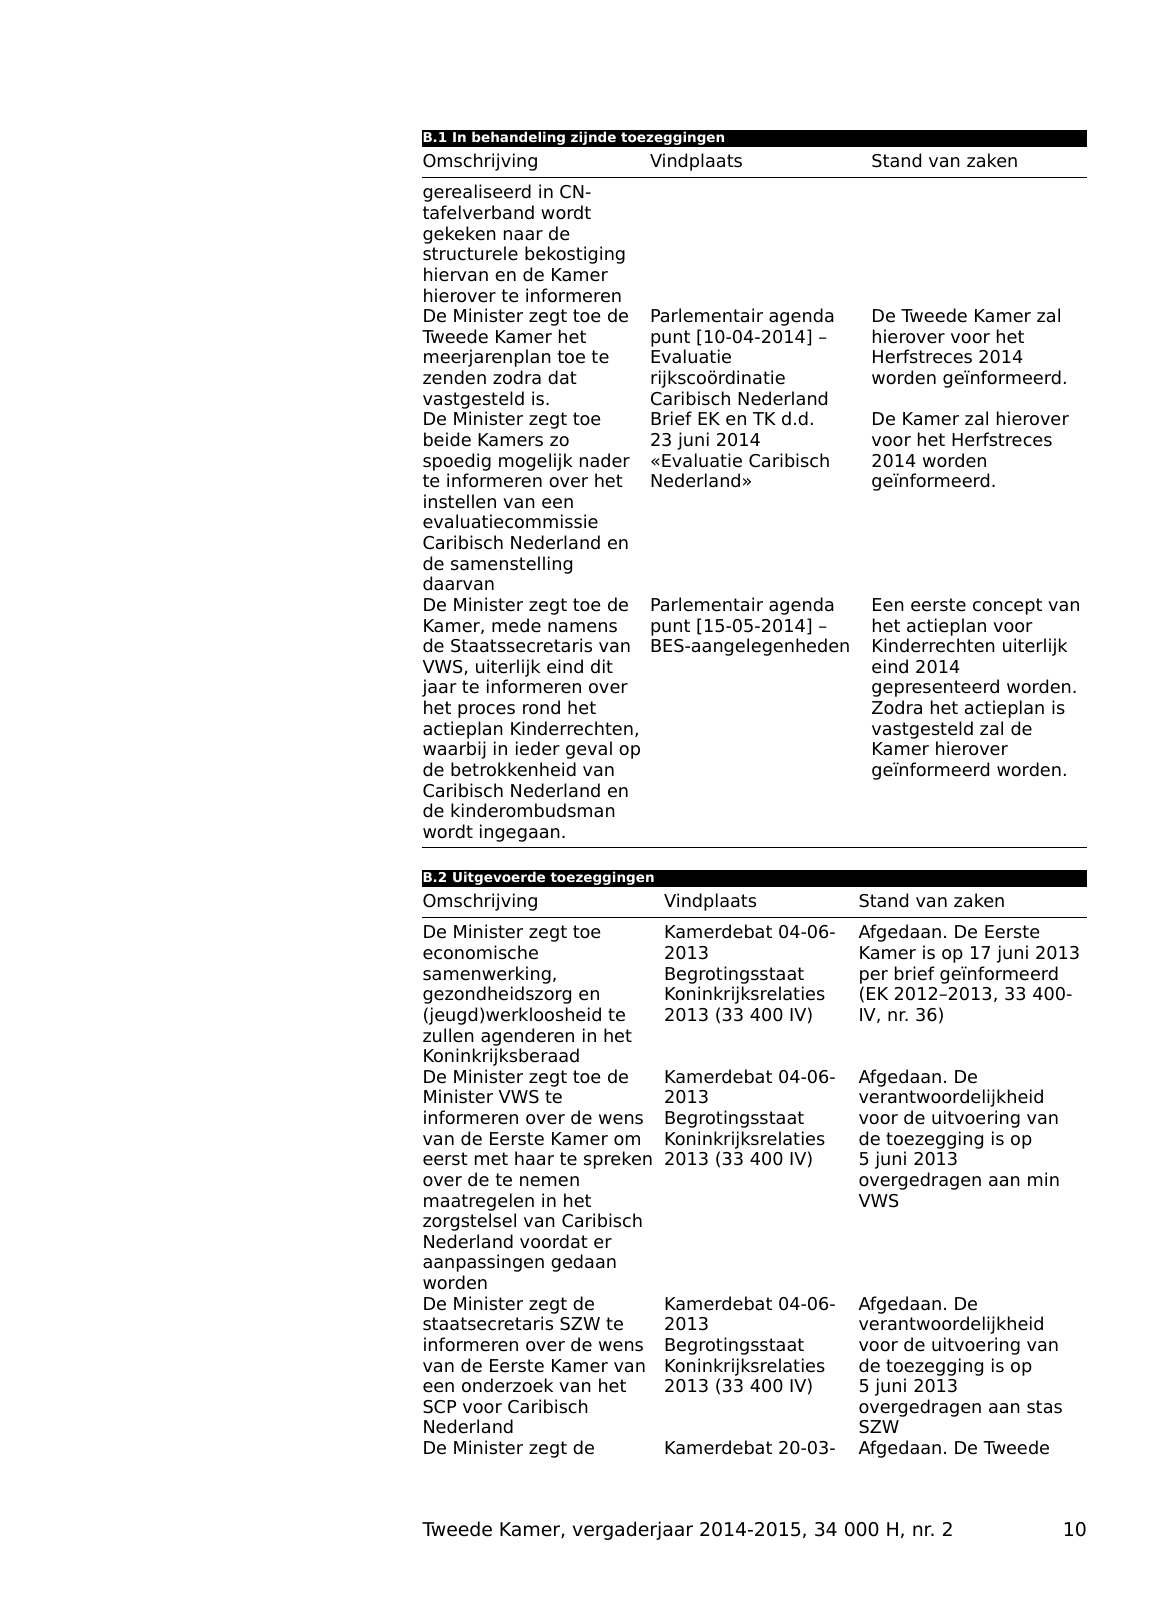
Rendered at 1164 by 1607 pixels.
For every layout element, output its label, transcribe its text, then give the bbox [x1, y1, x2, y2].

table_header B.1 In behandeling zijnde toezeggingen [422, 130, 1087, 146]
table_cell Kamerdebat 04-06-2013 Begrotingsstaat Koninkrijksrelaties 2013 (33 400 IV) [658, 1294, 852, 1438]
table_cell De Minister zegt toe beide Kamers zo spoedig mogelijk nader te informeren over het instellen van een evaluatiecommissie Caribisch Nederland en de samenstelling daarvan [422, 409, 644, 595]
table_cell De Minister zegt de [422, 1438, 658, 1459]
table_cell De Tweede Kamer zal hierover voor het Herfstreces 2014 worden geïnformeerd. [865, 306, 1087, 409]
table_header B.2 Uitgevoerde toezeggingen [422, 870, 1087, 886]
table_cell Parlementair agenda punt [10-04-2014] – Evaluatie rijkscoördinatie Caribisch Nederland [644, 306, 865, 409]
table_cell [644, 178, 865, 306]
table_cell De Minister zegt toe economische samenwerking, gezondheidszorg en (jeugd)werkloosheid te zullen agenderen in het Koninkrijksberaad [422, 918, 658, 1067]
table_cell Brief EK en TK d.d. 23 juni 2014 «Evaluatie Caribisch Nederland» [644, 409, 865, 595]
table_cell De Kamer zal hierover voor het Herfstreces 2014 worden geïnformeerd. [865, 409, 1087, 595]
table_cell De Minister zegt toe de Minister VWS te informeren over de wens van de Eerste Kamer om eerst met haar te spreken over de te nemen maatregelen in het zorgstelsel van Caribisch Nederland voordat er aanpassingen gedaan worden [422, 1067, 658, 1294]
table_cell [865, 178, 1087, 306]
table_cell Stand van zaken [865, 147, 1087, 177]
table_cell Kamerdebat 04-06-2013 Begrotingsstaat Koninkrijksrelaties 2013 (33 400 IV) [658, 918, 852, 1067]
table_cell Afgedaan. De Tweede [852, 1438, 1087, 1459]
table_cell Afgedaan. De verantwoordelijkheid voor de uitvoering van de toezegging is op 5 juni 2013 overgedragen aan min VWS [852, 1067, 1087, 1294]
table_cell Afgedaan. De Eerste Kamer is op 17 juni 2013 per brief geïnformeerd (EK 2012–2013, 33 400-IV, nr. 36) [852, 918, 1087, 1067]
table_cell Kamerdebat 04-06-2013 Begrotingsstaat Koninkrijksrelaties 2013 (33 400 IV) [658, 1067, 852, 1294]
table_cell Kamerdebat 20-03- [658, 1438, 852, 1459]
table_cell Stand van zaken [852, 887, 1087, 917]
table_cell gerealiseerd in CN-tafelverband wordt gekeken naar de structurele bekostiging hiervan en de Kamer hierover te informeren [422, 178, 644, 306]
table_cell Parlementair agenda punt [15-05-2014] – BES-aangelegenheden [644, 595, 865, 847]
table_cell De Minister zegt toe de Tweede Kamer het meerjarenplan toe te zenden zodra dat vastgesteld is. [422, 306, 644, 409]
table_cell Omschrijving [422, 147, 644, 177]
table_cell Vindplaats [644, 147, 865, 177]
table_cell De Minister zegt toe de Kamer, mede namens de Staatssecretaris van VWS, uiterlijk eind dit jaar te informeren over het proces rond het actieplan Kinderrechten, waarbij in ieder geval op de betrokkenheid van Caribisch Nederland en de kinderombudsman wordt ingegaan. [422, 595, 644, 847]
table_cell Een eerste concept van het actieplan voor Kinderrechten uiterlijk eind 2014 gepresenteerd worden. Zodra het actieplan is vastgesteld zal de Kamer hierover geïnformeerd worden. [865, 595, 1087, 847]
table_cell Omschrijving [422, 887, 658, 917]
table_cell Vindplaats [658, 887, 852, 917]
table_cell De Minister zegt de staatsecretaris SZW te informeren over de wens van de Eerste Kamer van een onderzoek van het SCP voor Caribisch Nederland [422, 1294, 658, 1438]
table_cell Afgedaan. De verantwoordelijkheid voor de uitvoering van de toezegging is op 5 juni 2013 overgedragen aan stas SZW [852, 1294, 1087, 1438]
